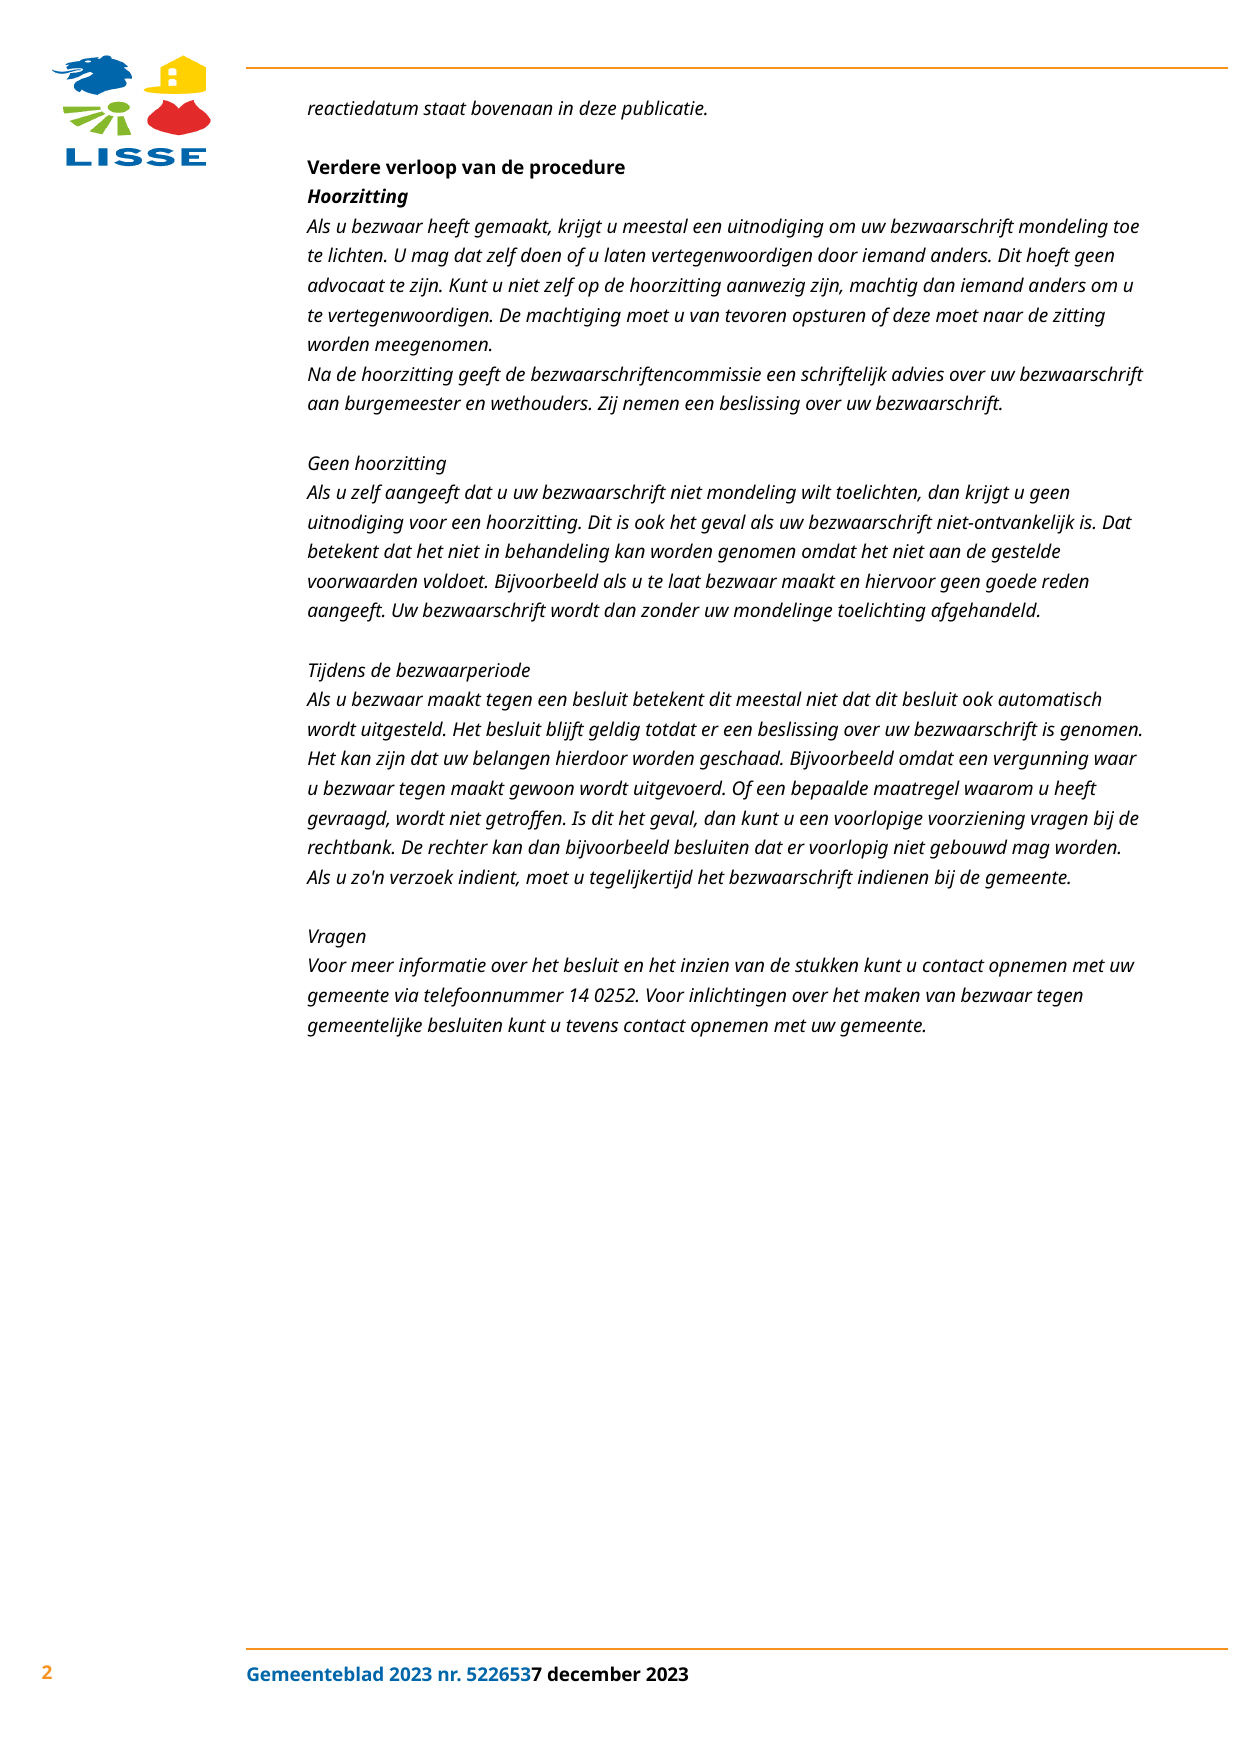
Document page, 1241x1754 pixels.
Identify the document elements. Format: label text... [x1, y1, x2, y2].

list Tijdens de bezwaarperiode [248, 657, 1152, 683]
picture [41, 47, 231, 172]
list Geen hoorzitting [248, 450, 1152, 476]
list reactiedatum staat bovenaan in deze publicatie. [248, 95, 1152, 121]
list Voor meer informatie over het besluit en het inzien van de stukken kunt u contact opnemen met uw gemeente via telefoonnummer 14 0252. Voor inlichtingen over het maken van bezwaar tegen gemeentelijke besluiten kunt u tevens contact opnemen met uw gemeente. [248, 953, 1152, 1038]
list Na de hoorzitting geeft de bezwaarschriftencommissie een schriftelijk advies over uw bezwaarschrift aan burgemeester en wethouders. Zij nemen een beslissing over uw bezwaarschrift. [248, 361, 1152, 416]
list Als u bezwaar heeft gemaakt, krijgt u meestal een uitnodiging om uw bezwaarschrift mondeling toe te lichten. U mag dat zelf doen of u laten vertegenwoordigen door iemand anders. Dit hoeft geen advocaat te zijn. Kunt u niet zelf op de hoorzitting aanwezig zijn, machtig dan iemand anders om u te vertegenwoordigen. De machtiging moet u van tevoren opsturen of deze moet naar de zitting worden meegenomen. [248, 213, 1152, 357]
list Verdere verloop van de procedure [248, 154, 1152, 180]
list Als u zelf aangeeft dat u uw bezwaarschrift niet mondeling wilt toelichten, dan krijgt u geen uitnodiging voor een hoorzitting. Dit is ook het geval als uw bezwaarschrift niet-ontvankelijk is. Dat betekent dat het niet in behandeling kan worden genomen omdat het niet aan de gestelde voorwaarden voldoet. Bijvoorbeeld als u te laat bezwaar maakt en hiervoor geen goede reden aangeeft. Uw bezwaarschrift wordt dan zonder uw mondelinge toelichting afgehandeld. [248, 479, 1152, 623]
list Vragen [248, 923, 1152, 949]
list Hoorzitting [248, 183, 1152, 209]
list Als u bezwaar maakt tegen een besluit betekent dit meestal niet dat dit besluit ook automatisch wordt uitgesteld. Het besluit blijft geldig totdat er een beslissing over uw bezwaarschrift is genomen. Het kan zijn dat uw belangen hierdoor worden geschaad. Bijvoorbeeld omdat een vergunning waar u bezwaar tegen maakt gewoon wordt uitgevoerd. Of een bepaalde maatregel waarom u heeft gevraagd, wordt niet getroffen. Is dit het geval, dan kunt u een voorlopige voorziening vragen bij de rechtbank. De rechter kan dan bijvoorbeeld besluiten dat er voorlopig niet gebouwd mag worden. Als u zo'n verzoek indient, moet u tegelijkertijd het bezwaarschrift indienen bij de gemeente. [248, 686, 1152, 890]
